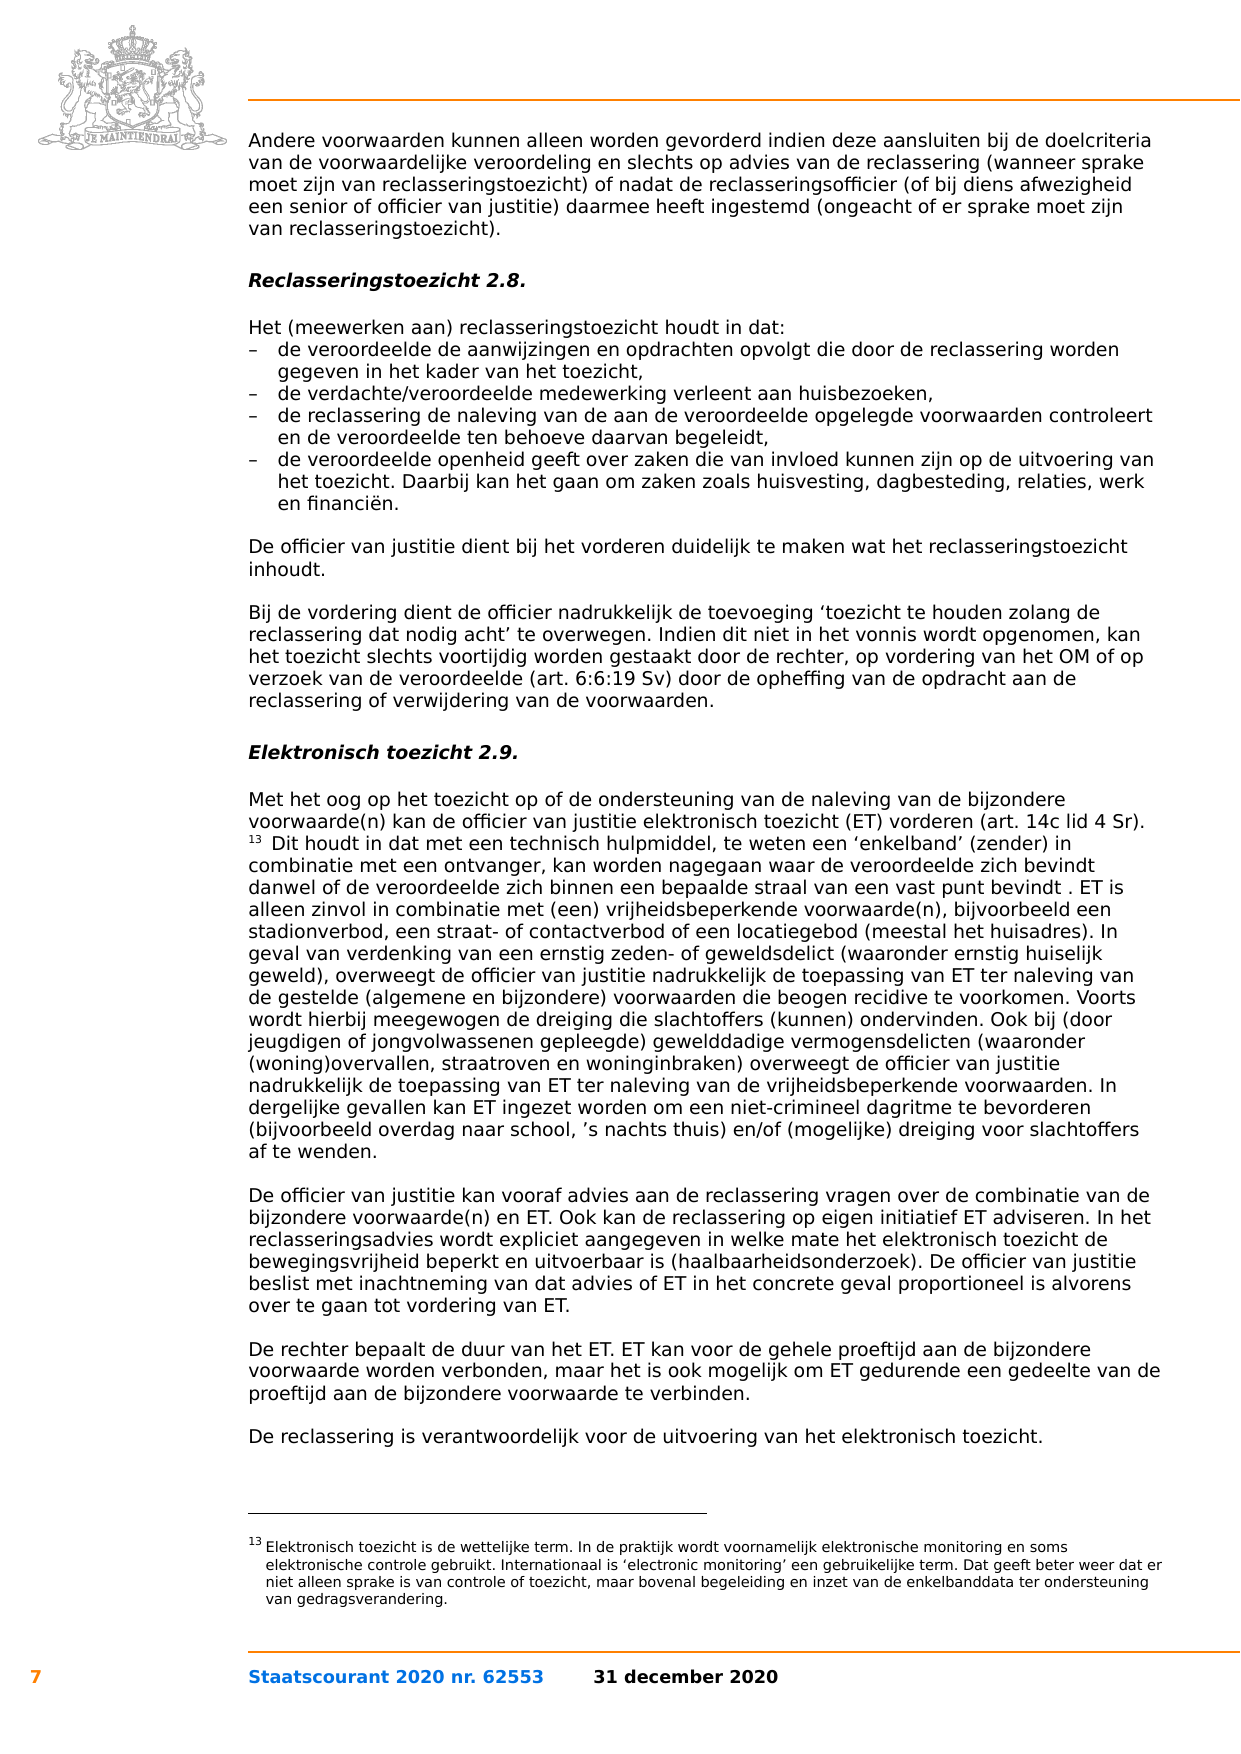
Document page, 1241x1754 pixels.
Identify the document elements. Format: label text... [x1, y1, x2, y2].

text Het (meewerken aan) reclasseringstoezicht houdt in dat: [248, 317, 1163, 339]
text – de veroordeelde openheid geeft over zaken die van invloed kunnen zijn op de uitvoering van het toezicht. Daarbij kan het gaan om zaken zoals huisvesting, dagbesteding, relaties, werk en financiën. [248, 449, 1163, 514]
text De reclassering is verantwoordelijk voor de uitvoering van het elektronisch toezicht. [248, 1426, 1163, 1448]
subtitle Elektronisch toezicht 2.9. [248, 742, 1163, 764]
text – de verdachte/veroordeelde medewerking verleent aan huisbezoeken, [248, 383, 1163, 405]
text Bij de vordering dient de officier nadrukkelijk de toevoeging ‘toezicht te houden zolang de reclassering dat nodig acht’ te overwegen. Indien dit niet in het vonnis wordt opgenomen, kan het toezicht slechts voortijdig worden gestaakt door de rechter, op vordering van het OM of op verzoek van de veroordeelde (art. 6:6:19 Sv) door de opheffing van de opdracht aan de reclassering of verwijdering van de voorwaarden. [248, 602, 1163, 712]
text – de veroordeelde de aanwijzingen en opdrachten opvolgt die door de reclassering worden gegeven in het kader van het toezicht, [248, 339, 1163, 383]
text Elektronisch toezicht is de wettelijke term. In de praktijk wordt voornamelijk elektronische monitoring en soms elektronische controle gebruikt. Internationaal is ‘electronic monitoring’ een gebruikelijke term. Dat geeft beter weer dat er niet alleen sprake is van controle of toezicht, maar bovenal begeleiding en inzet van de enkelbanddata ter ondersteuning van gedragsverandering. [248, 1535, 1163, 1608]
subtitle Reclasseringstoezicht 2.8. [248, 270, 1163, 292]
text – de reclassering de naleving van de aan de veroordeelde opgelegde voorwaarden controleert en de veroordeelde ten behoeve daarvan begeleidt, [248, 405, 1163, 449]
text De rechter bepaalt de duur van het ET. ET kan voor de gehele proeftijd aan de bijzondere voorwaarde worden verbonden, maar het is ook mogelijk om ET gedurende een gedeelte van de proeftijd aan de bijzondere voorwaarde te verbinden. [248, 1338, 1163, 1404]
text Met het oog op het toezicht op of de ondersteuning van de naleving van de bijzondere voorwaarde(n) kan de officier van justitie elektronisch toezicht (ET) vorderen (art. 14c lid 4 Sr). Dit houdt in dat met een technisch hulpmiddel, te weten een ‘enkelband’ (zender) in combinatie met een ontvanger, kan worden nagegaan waar de veroordeelde zich bevindt danwel of de veroordeelde zich binnen een bepaalde straal van een vast punt bevindt . ET is alleen zinvol in combinatie met (een) vrijheidsbeperkende voorwaarde(n), bijvoorbeeld een stadionverbod, een straat- of contactverbod of een locatiegebod (meestal het huisadres). In geval van verdenking van een ernstig zeden- of geweldsdelict (waaronder ernstig huiselijk geweld), overweegt de officier van justitie nadrukkelijk de toepassing van ET ter naleving van de gestelde (algemene en bijzondere) voorwaarden die beogen recidive te voorkomen. Voorts wordt hierbij meegewogen de dreiging die slachtoffers (kunnen) ondervinden. Ook bij (door jeugdigen of jongvolwassenen gepleegde) gewelddadige vermogensdelicten (waaronder (woning)overvallen, straatroven en woninginbraken) overweegt de officier van justitie nadrukkelijk de toepassing van ET ter naleving van de vrijheidsbeperkende voorwaarden. In dergelijke gevallen kan ET ingezet worden om een niet-crimineel dagritme te bevorderen (bijvoorbeeld overdag naar school, ’s nachts thuis) en/of (mogelijke) dreiging voor slachtoffers af te wenden. [248, 789, 1163, 1163]
text De officier van justitie kan vooraf advies aan de reclassering vragen over de combinatie van de bijzondere voorwaarde(n) en ET. Ook kan de reclassering op eigen initiatief ET adviseren. In het reclasseringsadvies wordt expliciet aangegeven in welke mate het elektronisch toezicht de bewegingsvrijheid beperkt en uitvoerbaar is (haalbaarheidsonderzoek). De officier van justitie beslist met inachtneming van dat advies of ET in het concrete geval proportioneel is alvorens over te gaan tot vordering van ET. [248, 1185, 1163, 1317]
text De officier van justitie dient bij het vorderen duidelijk te maken wat het reclasseringstoezicht inhoudt. [248, 536, 1163, 580]
picture [38, 25, 227, 150]
text Andere voorwaarden kunnen alleen worden gevorderd indien deze aansluiten bij de doelcriteria van de voorwaardelijke veroordeling en slechts op advies van de reclassering (wanneer sprake moet zijn van reclasseringstoezicht) of nadat de reclasseringsofficier (of bij diens afwezigheid een senior of officier van justitie) daarmee heeft ingestemd (ongeacht of er sprake moet zijn van reclasseringstoezicht). [248, 130, 1163, 240]
